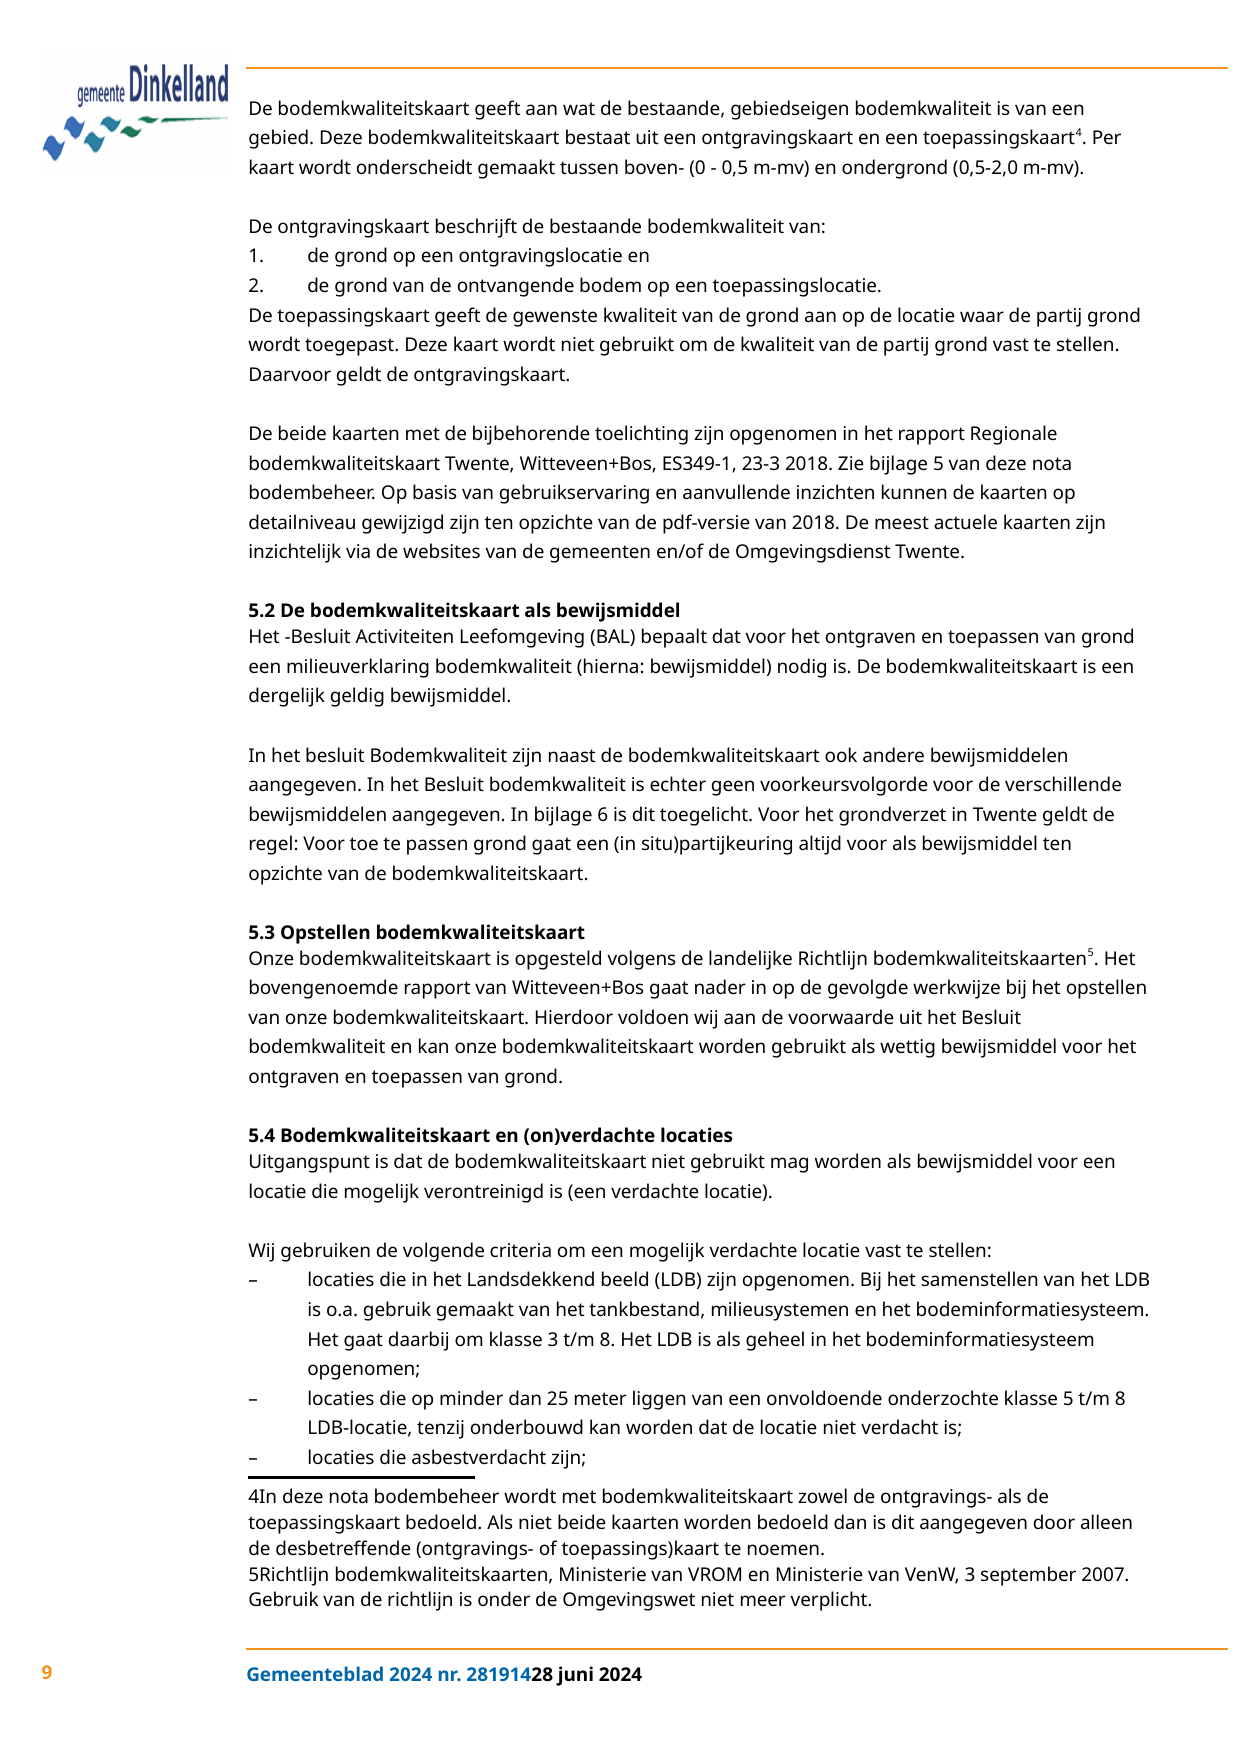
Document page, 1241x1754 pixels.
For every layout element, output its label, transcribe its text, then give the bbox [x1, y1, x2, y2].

text Richtlijn bodemkwaliteitskaarten, Ministerie van VROM en Ministerie van VenW, 3 september 2007. Gebruik van de richtlijn is onder de Omgevingswet niet meer verplicht. [248, 1561, 1152, 1612]
text 5.4 Bodemkwaliteitskaart en (on)verdachte locaties [248, 1122, 1152, 1148]
list de grond op een ontgravingslocatie en [248, 243, 1152, 268]
text In het besluit Bodemkwaliteit zijn naast de bodemkwaliteitskaart ook andere bewijsmiddelen aangegeven. In het Besluit bodemkwaliteit is echter geen voorkeursvolgorde voor de verschillende bewijsmiddelen aangegeven. In bijlage 6 is dit toegelicht. Voor het grondverzet in Twente geldt de regel: Voor toe te passen grond gaat een (in situ)partijkeuring altijd voor als bewijsmiddel ten opzichte van de bodemkwaliteitskaart. [248, 742, 1152, 886]
text De beide kaarten met de bijbehorende toelichting zijn opgenomen in het rapport Regionale bodemkwaliteitskaart Twente, Witteveen+Bos, ES349-1, 23-3 2018. Zie bijlage 5 van deze nota bodembeheer. Op basis van gebruikservaring en aanvullende inzichten kunnen de kaarten op detailniveau gewijzigd zijn ten opzichte van de pdf-versie van 2018. De meest actuele kaarten zijn inzichtelijk via de websites van de gemeenten en/of de Omgevingsdienst Twente. [248, 420, 1152, 564]
list locaties die asbestverdacht zijn; [248, 1444, 1152, 1470]
text 5.3 Opstellen bodemkwaliteitskaart [248, 919, 1152, 945]
text De toepassingskaart geeft de gewenste kwaliteit van de grond aan op de locatie waar de partij grond wordt toegepast. Deze kaart wordt niet gebruikt om de kwaliteit van de partij grond vast te stellen. Daarvoor geldt de ontgravingskaart. [248, 302, 1152, 387]
text In deze nota bodembeheer wordt met bodemkwaliteitskaart zowel de ontgravings- als de toepassingskaart bedoeld. Als niet beide kaarten worden bedoeld dan is dit aangegeven door alleen de desbetreffende (ontgravings- of toepassings)kaart te noemen. [248, 1483, 1152, 1561]
text Onze bodemkwaliteitskaart is opgesteld volgens de landelijke Richtlijn bodemkwaliteitskaarten. Het bovengenoemde rapport van Witteveen+Bos gaat nader in op de gevolgde werkwijze bij het opstellen van onze bodemkwaliteitskaart. Hierdoor voldoen wij aan de voorwaarde uit het Besluit bodemkwaliteit en kan onze bodemkwaliteitskaart worden gebruikt als wettig bewijsmiddel voor het ontgraven en toepassen van grond. [248, 945, 1152, 1089]
list locaties die in het Landsdekkend beeld (LDB) zijn opgenomen. Bij het samenstellen van het LDB is o.a. gebruik gemaakt van het tankbestand, milieusystemen en het bodeminformatiesysteem. Het gaat daarbij om klasse 3 t/m 8. Het LDB is als geheel in het bodeminformatiesysteem opgenomen; [248, 1267, 1152, 1381]
text De bodemkwaliteitskaart geeft aan wat de bestaande, gebiedseigen bodemkwaliteit is van een gebied. Deze bodemkwaliteitskaart bestaat uit een ontgravingskaart en een toepassingskaart. Per kaart wordt onderscheidt gemaakt tussen boven- (0 - 0,5 m-mv) en ondergrond (0,5-2,0 m-mv). [248, 95, 1152, 180]
list de grond van de ontvangende bodem op een toepassingslocatie. [248, 272, 1152, 298]
text Uitgangspunt is dat de bodemkwaliteitskaart niet gebruikt mag worden als bewijsmiddel voor een locatie die mogelijk verontreinigd is (een verdachte locatie). [248, 1148, 1152, 1203]
text Wij gebruiken de volgende criteria om een mogelijk verdachte locatie vast te stellen: [248, 1237, 1152, 1263]
picture [41, 47, 231, 172]
text Het -Besluit Activiteiten Leefomgeving (BAL) bepaalt dat voor het ontgraven en toepassen van grond een milieuverklaring bodemkwaliteit (hierna: bewijsmiddel) nodig is. De bodemkwaliteitskaart is een dergelijk geldig bewijsmiddel. [248, 623, 1152, 708]
text De ontgravingskaart beschrijft de bestaande bodemkwaliteit van: [248, 213, 1152, 239]
text 5.2 De bodemkwaliteitskaart als bewijsmiddel [248, 598, 1152, 623]
list locaties die op minder dan 25 meter liggen van een onvoldoende onderzochte klasse 5 t/m 8 LDB-locatie, tenzij onderbouwd kan worden dat de locatie niet verdacht is; [248, 1385, 1152, 1440]
